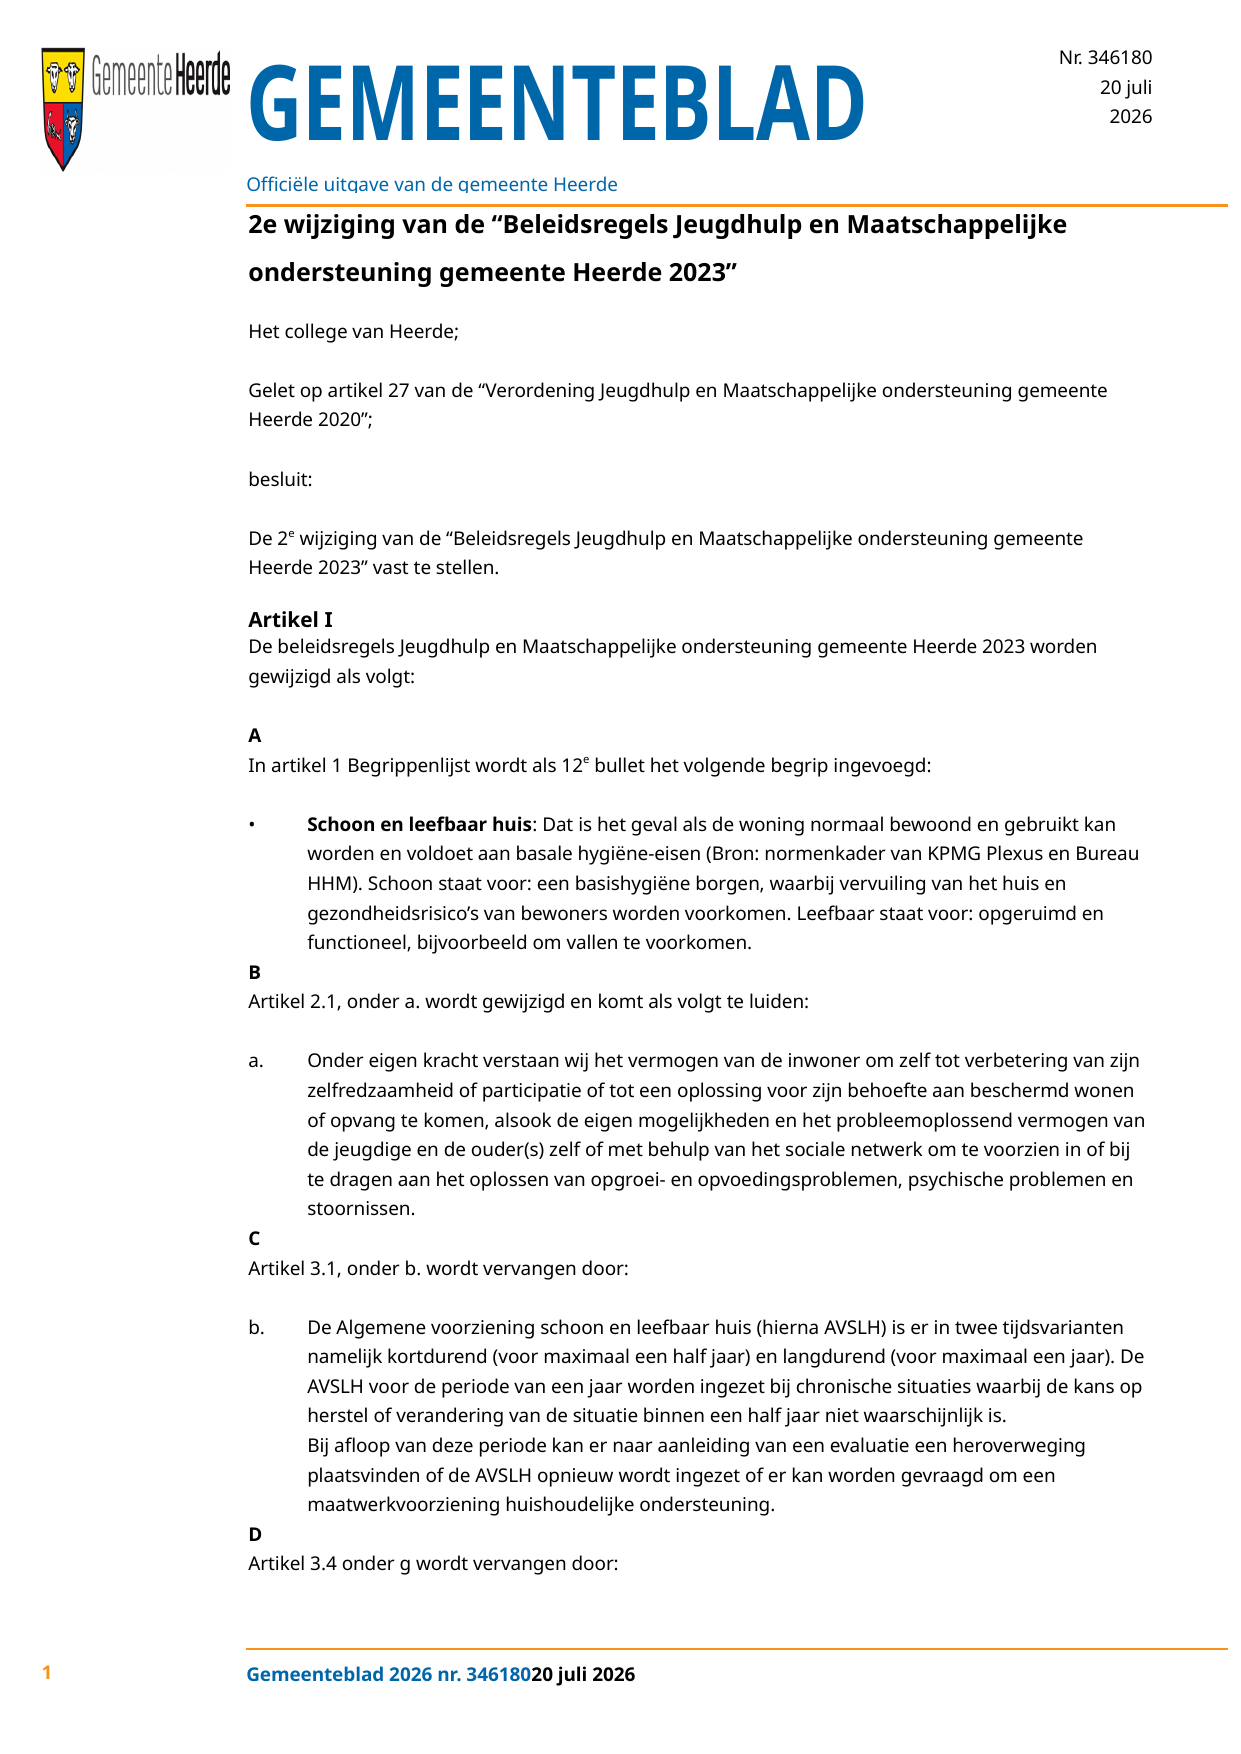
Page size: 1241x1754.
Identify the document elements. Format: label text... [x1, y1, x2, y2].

text De beleidsregels Jeugdhulp en Maatschappelijke ondersteuning gemeente Heerde 2023 worden gewijzigd als volgt: [248, 633, 1152, 689]
text In artikel 1 Begrippenlijst wordt als 12e bullet het volgende begrip ingevoegd: [248, 752, 1152, 777]
list De Algemene voorziening schoon en leefbaar huis (hierna AVSLH) is er in twee tijdsvarianten namelijk kortdurend (voor maximaal een half jaar) en langdurend (voor maximaal een jaar). De AVSLH voor de periode van een jaar worden ingezet bij chronische situaties waarbij de kans op herstel of verandering van de situatie binnen een half jaar niet waarschijnlijk is. [248, 1314, 1152, 1428]
text besluit: [248, 466, 1152, 492]
list Schoon en leefbaar huis: Dat is het geval als de woning normaal bewoond en gebruikt kan worden en voldoet aan basale hygiëne-eisen (Bron: normenkader van KPMG Plexus en Bureau HHM). Schoon staat voor: een basishygiëne borgen, waarbij vervuiling van het huis en gezondheidsrisico’s van bewoners worden voorkomen. Leefbaar staat voor: opgeruimd en functioneel, bijvoorbeeld om vallen te voorkomen. [248, 811, 1152, 955]
picture [41, 47, 231, 172]
text De 2e wijziging van de “Beleidsregels Jeugdhulp en Maatschappelijke ondersteuning gemeente Heerde 2023” vast te stellen. [248, 525, 1152, 580]
text Artikel 2.1, onder a. wordt gewijzigd en komt als volgt te luiden: [248, 988, 1152, 1014]
text A [248, 722, 1152, 748]
text C [248, 1225, 1152, 1251]
text Het college van Heerde; [248, 318, 1152, 344]
list Bij afloop van deze periode kan er naar aanleiding van een evaluatie een heroverweging plaatsvinden of de AVSLH opnieuw wordt ingezet of er kan worden gevraagd om een maatwerkvoorziening huishoudelijke ondersteuning. [248, 1432, 1152, 1517]
list Onder eigen kracht verstaan wij het vermogen van de inwoner om zelf tot verbetering van zijn zelfredzaamheid of participatie of tot een oplossing voor zijn behoefte aan beschermd wonen of opvang te komen, alsook de eigen mogelijkheden en het probleemoplossend vermogen van de jeugdige en de ouder(s) zelf of met behulp van het sociale netwerk om te voorzien in of bij te dragen aan het oplossen van opgroei- en opvoedingsproblemen, psychische problemen en stoornissen. [248, 1048, 1152, 1221]
text Gelet op artikel 27 van de “Verordening Jeugdhulp en Maatschappelijke ondersteuning gemeente Heerde 2020”; [248, 377, 1152, 432]
text B [248, 959, 1152, 984]
text Artikel I [248, 605, 1152, 633]
text Artikel 3.1, onder b. wordt vervangen door: [248, 1255, 1152, 1280]
text Artikel 3.4 onder g wordt vervangen door: [248, 1551, 1152, 1576]
text 2e wijziging van de “Beleidsregels Jeugdhulp en Maatschappelijke ondersteuning gemeente Heerde 2023” [248, 207, 1152, 288]
text D [248, 1521, 1152, 1547]
